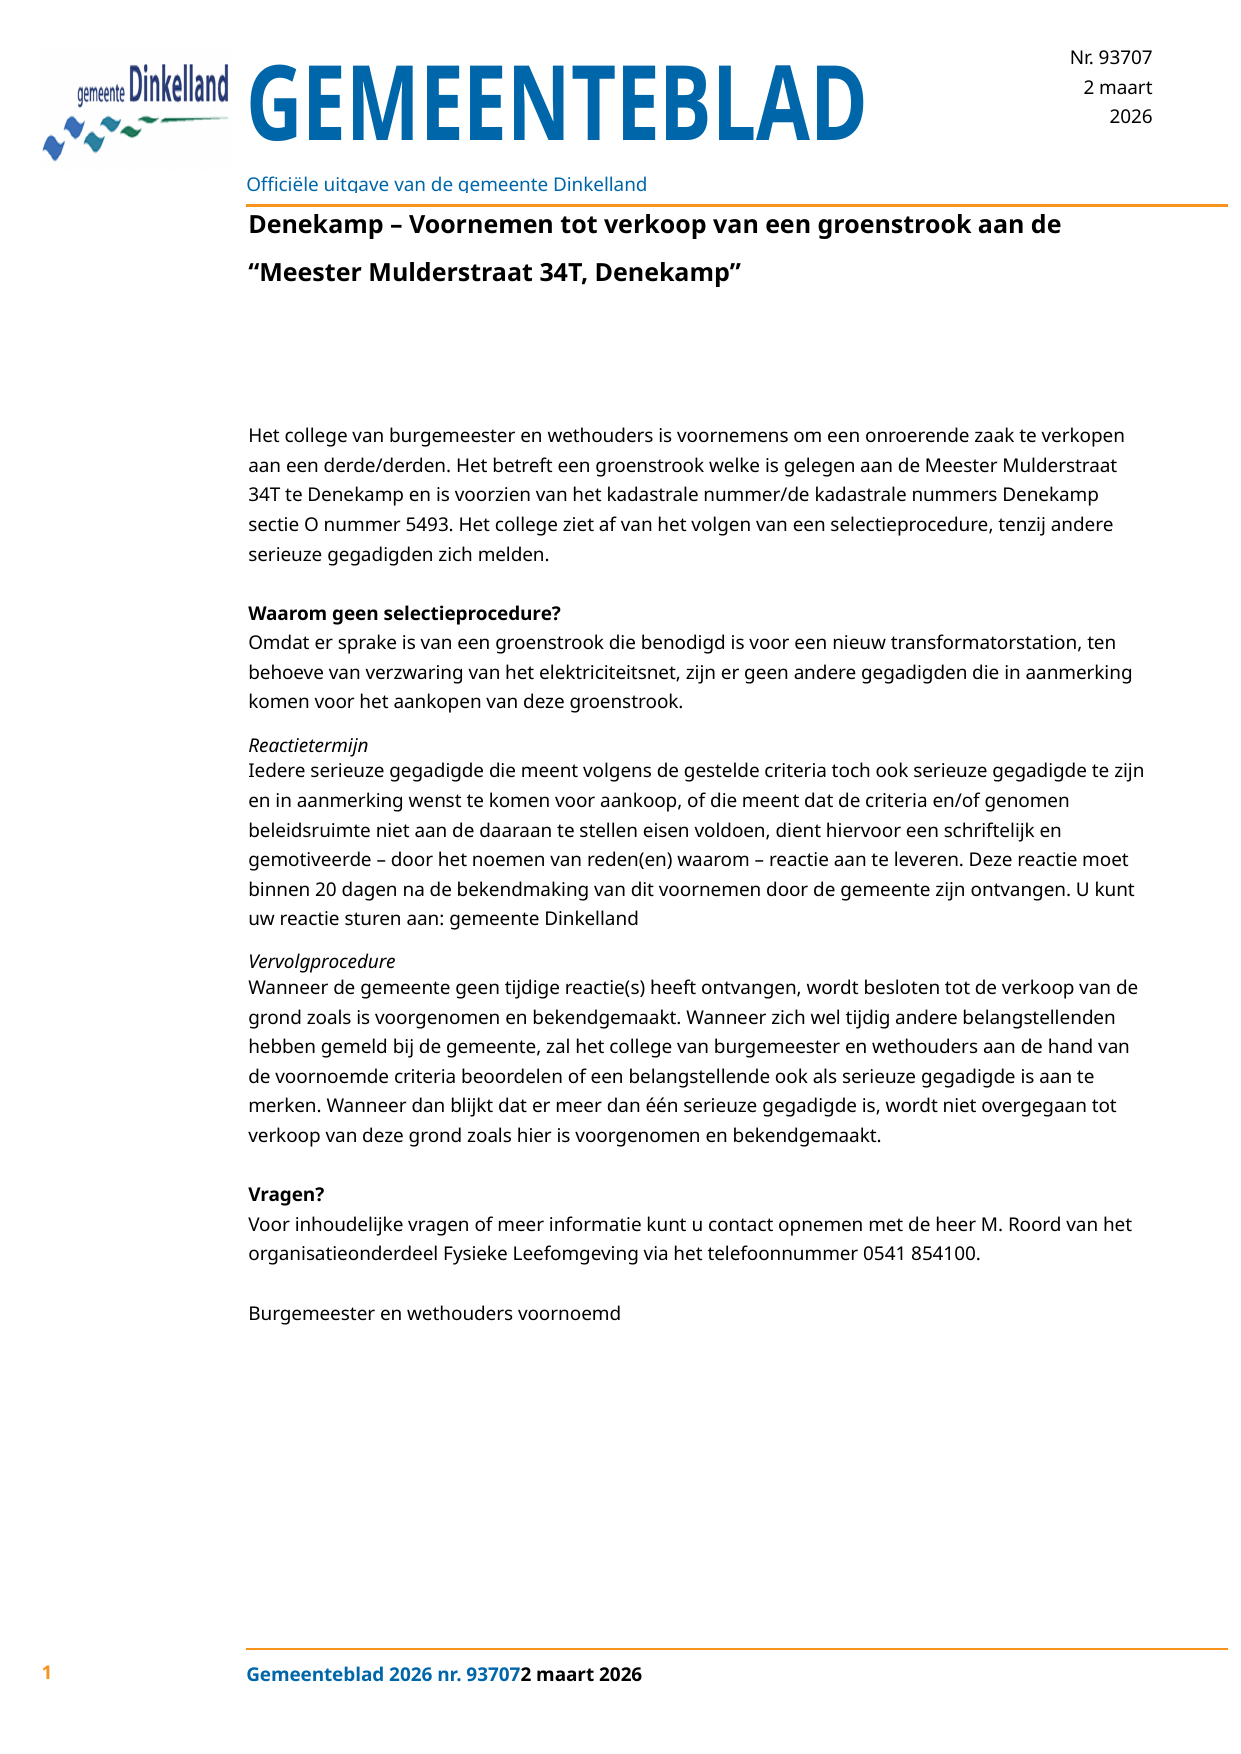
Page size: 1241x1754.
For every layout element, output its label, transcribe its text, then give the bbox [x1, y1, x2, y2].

text Wanneer de gemeente geen tijdige reactie(s) heeft ontvangen, wordt besloten tot de verkoop van de grond zoals is voorgenomen en bekendgemaakt. Wanneer zich wel tijdig andere belangstellenden hebben gemeld bij de gemeente, zal het college van burgemeester en wethouders aan de hand van de voornoemde criteria beoordelen of een belangstellende ook als serieuze gegadigde is aan te merken. Wanneer dan blijkt dat er meer dan één serieuze gegadigde is, wordt niet overgegaan tot verkoop van deze grond zoals hier is voorgenomen en bekendgemaakt. [248, 974, 1152, 1148]
text Denekamp – Voornemen tot verkoop van een groenstrook aan de “Meester Mulderstraat 34T, Denekamp” [248, 207, 1152, 288]
text Voor inhoudelijke vragen of meer informatie kunt u contact opnemen met de heer M. Roord van het organisatieonderdeel Fysieke Leefomgeving via het telefoonnummer 0541 854100. [248, 1211, 1152, 1266]
picture [41, 47, 231, 172]
text Vervolgprocedure [248, 949, 1152, 974]
text Burgemeester en wethouders voornoemd [248, 1300, 1152, 1326]
text Waarom geen selectieprocedure? [248, 600, 1152, 626]
text Omdat er sprake is van een groenstrook die benodigd is voor een nieuw transformatorstation, ten behoeve van verzwaring van het elektriciteitsnet, zijn er geen andere gegadigden die in aanmerking komen voor het aankopen van deze groenstrook. [248, 629, 1152, 714]
text Het college van burgemeester en wethouders is voornemens om een onroerende zaak te verkopen aan een derde/derden. Het betreft een groenstrook welke is gelegen aan de Meester Mulderstraat 34T te Denekamp en is voorzien van het kadastrale nummer/de kadastrale nummers Denekamp sectie O nummer 5493. Het college ziet af van het volgen van een selectieprocedure, tenzij andere serieuze gegadigden zich melden. [248, 422, 1152, 567]
text Reactietermijn [248, 732, 1152, 758]
text Iedere serieuze gegadigde die meent volgens de gestelde criteria toch ook serieuze gegadigde te zijn en in aanmerking wenst te komen voor aankoop, of die meent dat de criteria en/of genomen beleidsruimte niet aan de daaraan te stellen eisen voldoen, dient hiervoor een schriftelijk en gemotiveerde – door het noemen van reden(en) waarom – reactie aan te leveren. Deze reactie moet binnen 20 dagen na de bekendmaking van dit voornemen door de gemeente zijn ontvangen. U kunt uw reactie sturen aan: gemeente Dinkelland [248, 758, 1152, 931]
text Vragen? [248, 1181, 1152, 1207]
